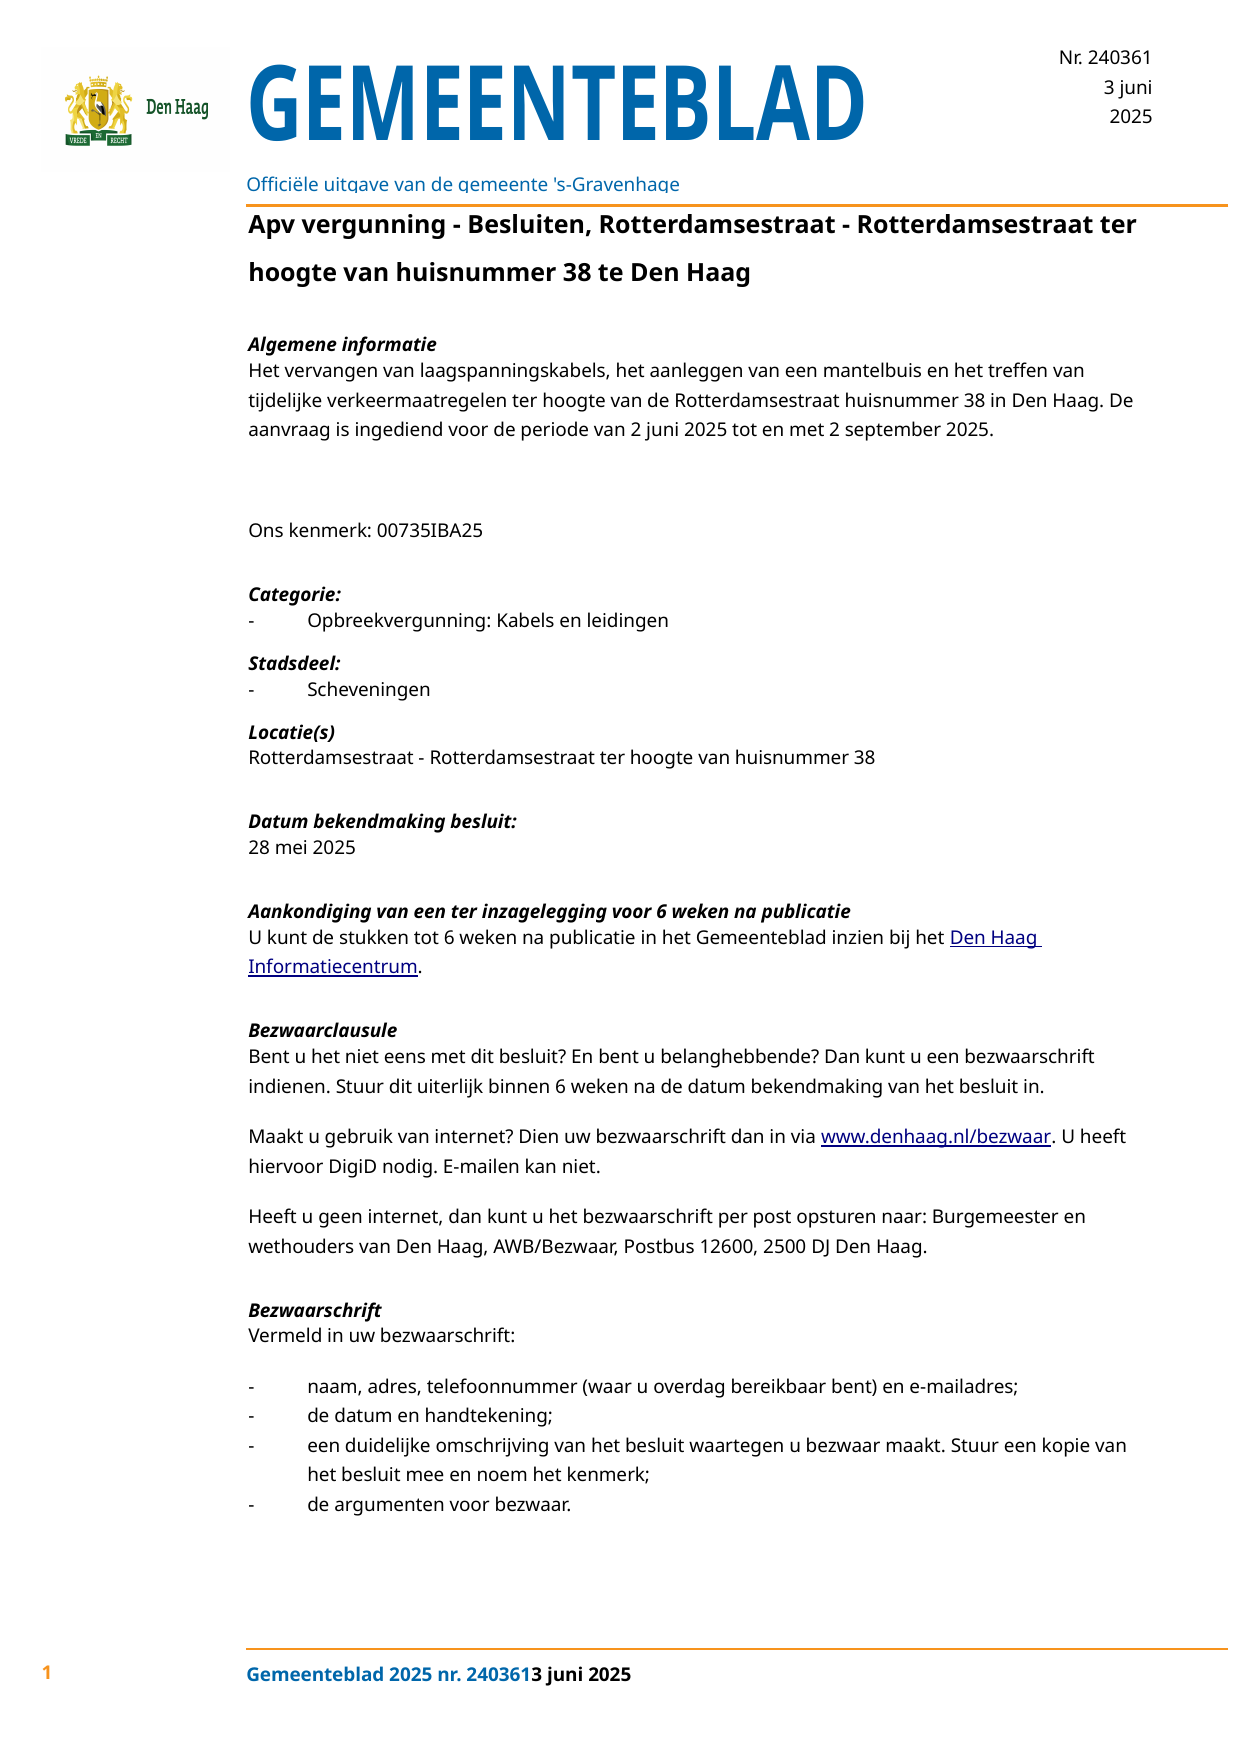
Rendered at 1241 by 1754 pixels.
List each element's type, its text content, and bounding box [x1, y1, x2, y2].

text Ons kenmerk: 00735IBA25 [248, 517, 1152, 543]
list de datum en handtekening; [248, 1402, 1152, 1428]
list de argumenten voor bezwaar. [248, 1491, 1152, 1517]
text Algemene informatie [248, 331, 1152, 357]
text Apv vergunning - Besluiten, Rotterdamsestraat - Rotterdamsestraat ter hoogte van huisnummer 38 te Den Haag [248, 207, 1152, 288]
text Rotterdamsestraat - Rotterdamsestraat ter hoogte van huisnummer 38 [248, 744, 1152, 770]
text Bent u het niet eens met dit besluit? En bent u belanghebbende? Dan kunt u een bezwaarschrift indienen. Stuur dit uiterlijk binnen 6 weken na de datum bekendmaking van het besluit in. [248, 1043, 1152, 1098]
text Locatie(s) [248, 719, 1152, 744]
list Opbreekvergunning: Kabels en leidingen [248, 607, 1152, 633]
text Het vervangen van laagspanningskabels, het aanleggen van een mantelbuis en het treffen van tijdelijke verkeermaatregelen ter hoogte van de Rotterdamsestraat huisnummer 38 in Den Haag. De aanvraag is ingediend voor de periode van 2 juni 2025 tot en met 2 september 2025. [248, 357, 1152, 442]
text Datum bekendmaking besluit: [248, 808, 1152, 834]
text Bezwaarclausule [248, 1017, 1152, 1043]
list naam, adres, telefoonnummer (waar u overdag bereikbaar bent) en e-mailadres; [248, 1373, 1152, 1399]
text Aankondiging van een ter inzagelegging voor 6 weken na publicatie [248, 898, 1152, 924]
picture [41, 47, 231, 172]
list een duidelijke omschrijving van het besluit waartegen u bezwaar maakt. Stuur een kopie van het besluit mee en noem het kenmerk; [248, 1432, 1152, 1487]
text U kunt de stukken tot 6 weken na publicatie in het Gemeenteblad inzien bij het Den Haag Informatiecentrum. [248, 924, 1152, 979]
text Maakt u gebruik van internet? Dien uw bezwaarschrift dan in via www.denhaag.nl/bezwaar. U heeft hiervoor DigiD nodig. E-mailen kan niet. [248, 1123, 1152, 1178]
text Bezwaarschrift [248, 1297, 1152, 1322]
text Stadsdeel: [248, 650, 1152, 676]
text Categorie: [248, 581, 1152, 607]
list Scheveningen [248, 676, 1152, 701]
text Vermeld in uw bezwaarschrift: [248, 1322, 1152, 1348]
text Heeft u geen internet, dan kunt u het bezwaarschrift per post opsturen naar: Burgemeester en wethouders van Den Haag, AWB/Bezwaar, Postbus 12600, 2500 DJ Den Haag. [248, 1203, 1152, 1258]
text 28 mei 2025 [248, 834, 1152, 860]
